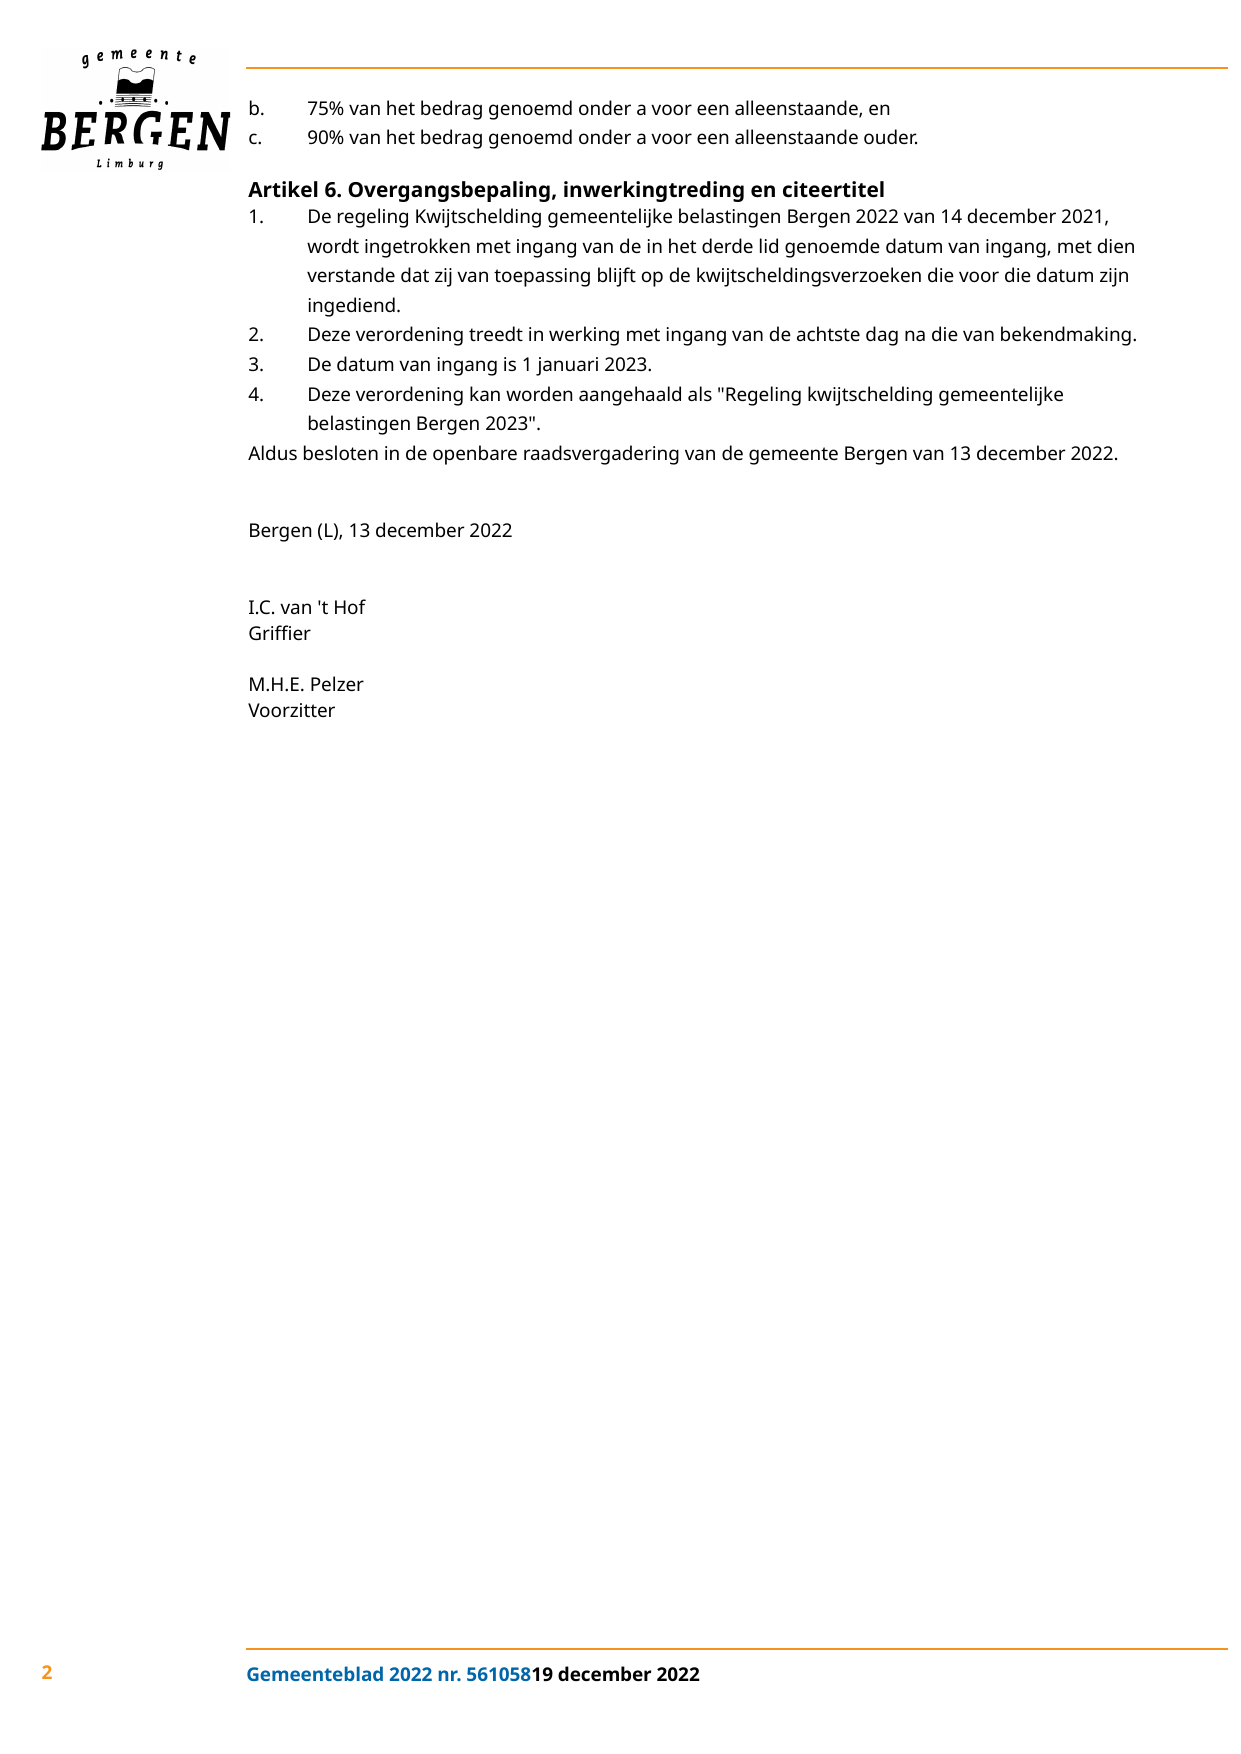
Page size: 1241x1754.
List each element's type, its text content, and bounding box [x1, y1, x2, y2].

picture [41, 47, 231, 172]
text Artikel 6. Overgangsbepaling, inwerkingtreding en citeertitel [248, 175, 1152, 203]
list Deze verordening kan worden aangehaald als "Regeling kwijtschelding gemeentelijke belastingen Bergen 2023". [248, 381, 1152, 436]
list Deze verordening treedt in werking met ingang van de achtste dag na die van bekendmaking. [248, 322, 1152, 347]
list De datum van ingang is 1 januari 2023. [248, 351, 1152, 377]
text M.H.E. Pelzer [248, 671, 1152, 697]
text Bergen (L), 13 december 2022 [248, 517, 1152, 543]
text Griffier [248, 620, 1152, 646]
list 75% van het bedrag genoemd onder a voor een alleenstaande, en [248, 95, 1152, 121]
list 90% van het bedrag genoemd onder a voor een alleenstaande ouder. [248, 124, 1152, 150]
text I.C. van 't Hof [248, 594, 1152, 620]
text Voorzitter [248, 697, 1152, 723]
list De regeling Kwijtschelding gemeentelijke belastingen Bergen 2022 van 14 december 2021, wordt ingetrokken met ingang van de in het derde lid genoemde datum van ingang, met dien verstande dat zij van toepassing blijft op de kwijtscheldingsverzoeken die voor die datum zijn ingediend. [248, 203, 1152, 318]
text Aldus besloten in de openbare raadsvergadering van de gemeente Bergen van 13 december 2022. [248, 440, 1152, 466]
